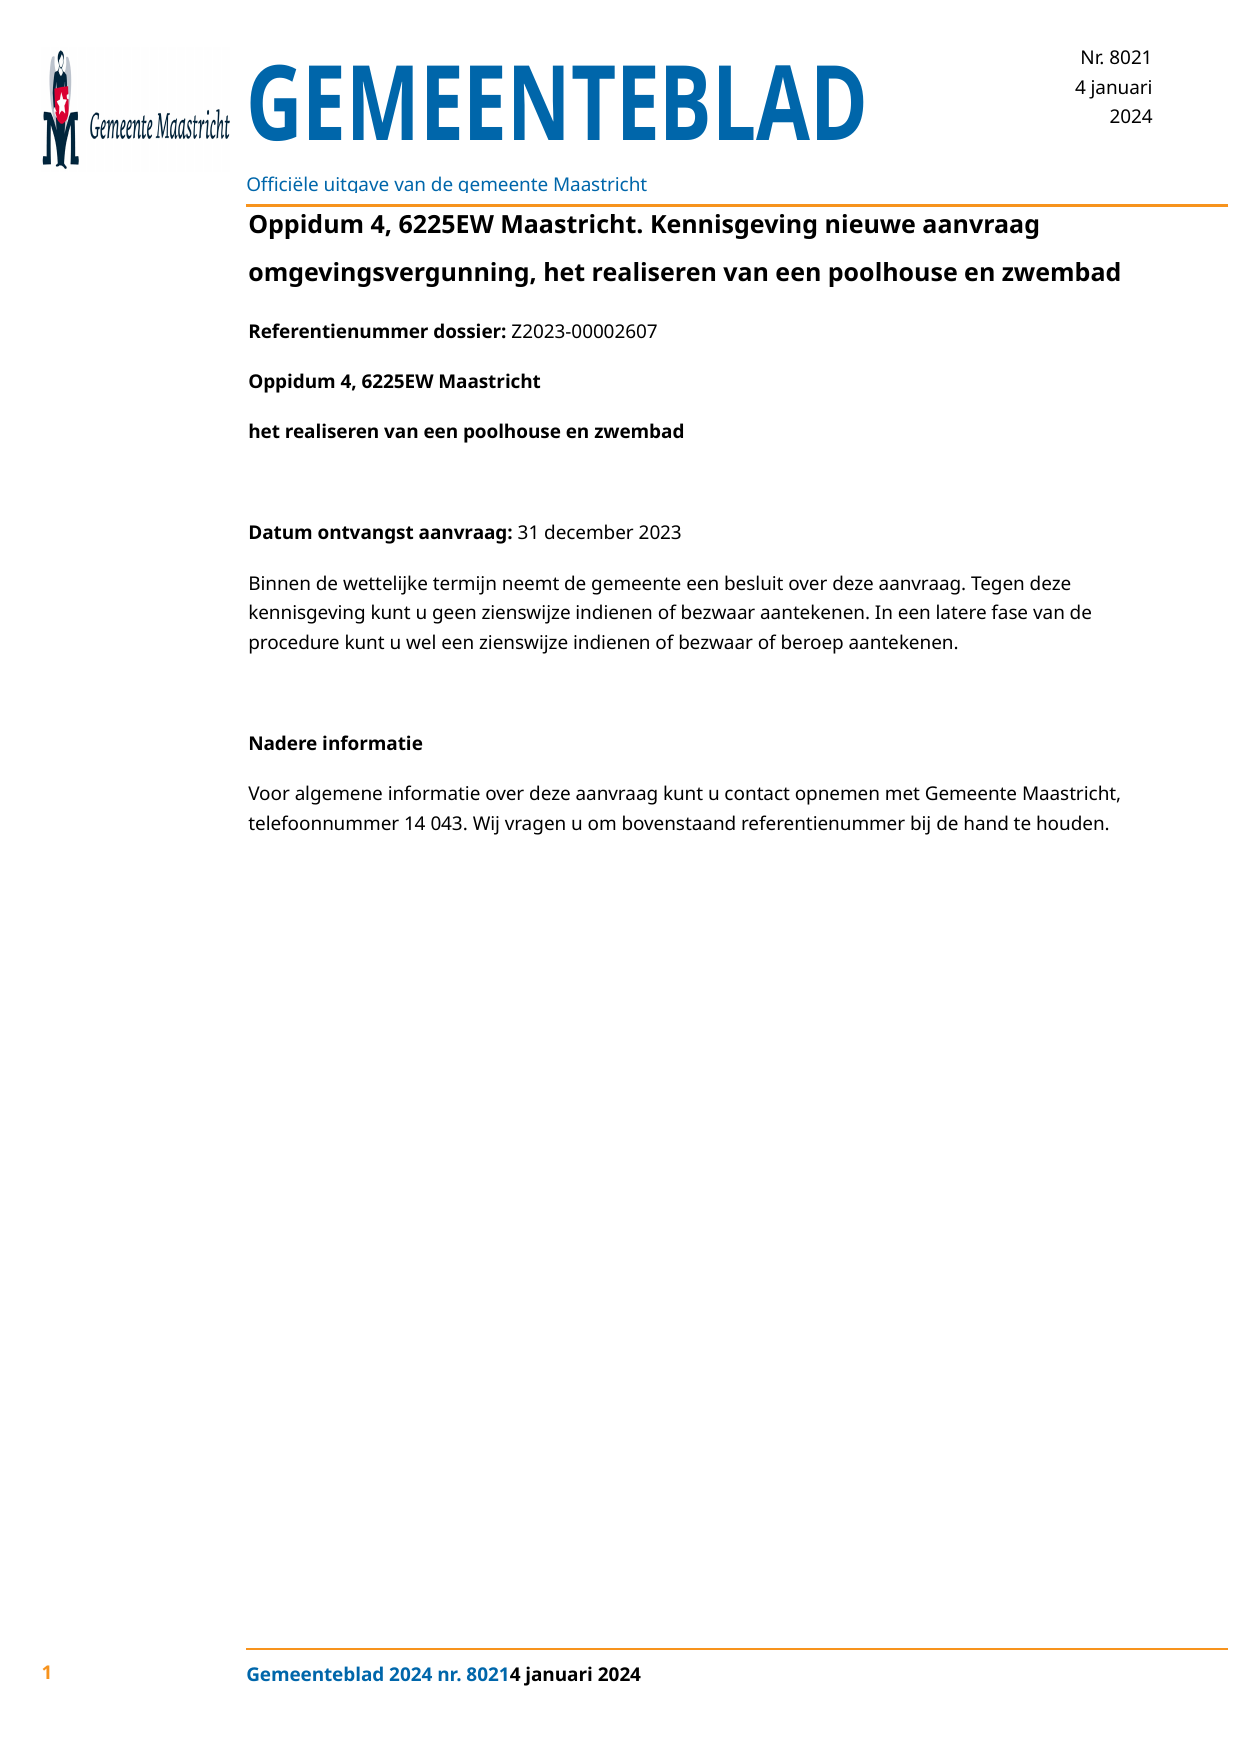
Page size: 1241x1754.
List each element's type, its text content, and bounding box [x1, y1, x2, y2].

text het realiseren van een poolhouse en zwembad [248, 419, 1152, 444]
text Voor algemene informatie over deze aanvraag kunt u contact opnemen met Gemeente Maastricht, telefoonnummer 14 043. Wij vragen u om bovenstaand referentienummer bij de hand te houden. [248, 780, 1152, 836]
text Referentienummer dossier: Z2023-00002607 [248, 318, 1152, 344]
text Nadere informatie [248, 730, 1152, 756]
text Datum ontvangst aanvraag: 31 december 2023 [248, 519, 1152, 545]
picture [41, 47, 231, 172]
text Binnen de wettelijke termijn neemt de gemeente een besluit over deze aanvraag. Tegen deze kennisgeving kunt u geen zienswijze indienen of bezwaar aantekenen. In een latere fase van de procedure kunt u wel een zienswijze indienen of bezwaar of beroep aantekenen. [248, 570, 1152, 655]
text Oppidum 4, 6225EW Maastricht. Kennisgeving nieuwe aanvraag omgevingsvergunning, het realiseren van een poolhouse en zwembad [248, 207, 1152, 288]
text Oppidum 4, 6225EW Maastricht [248, 368, 1152, 394]
